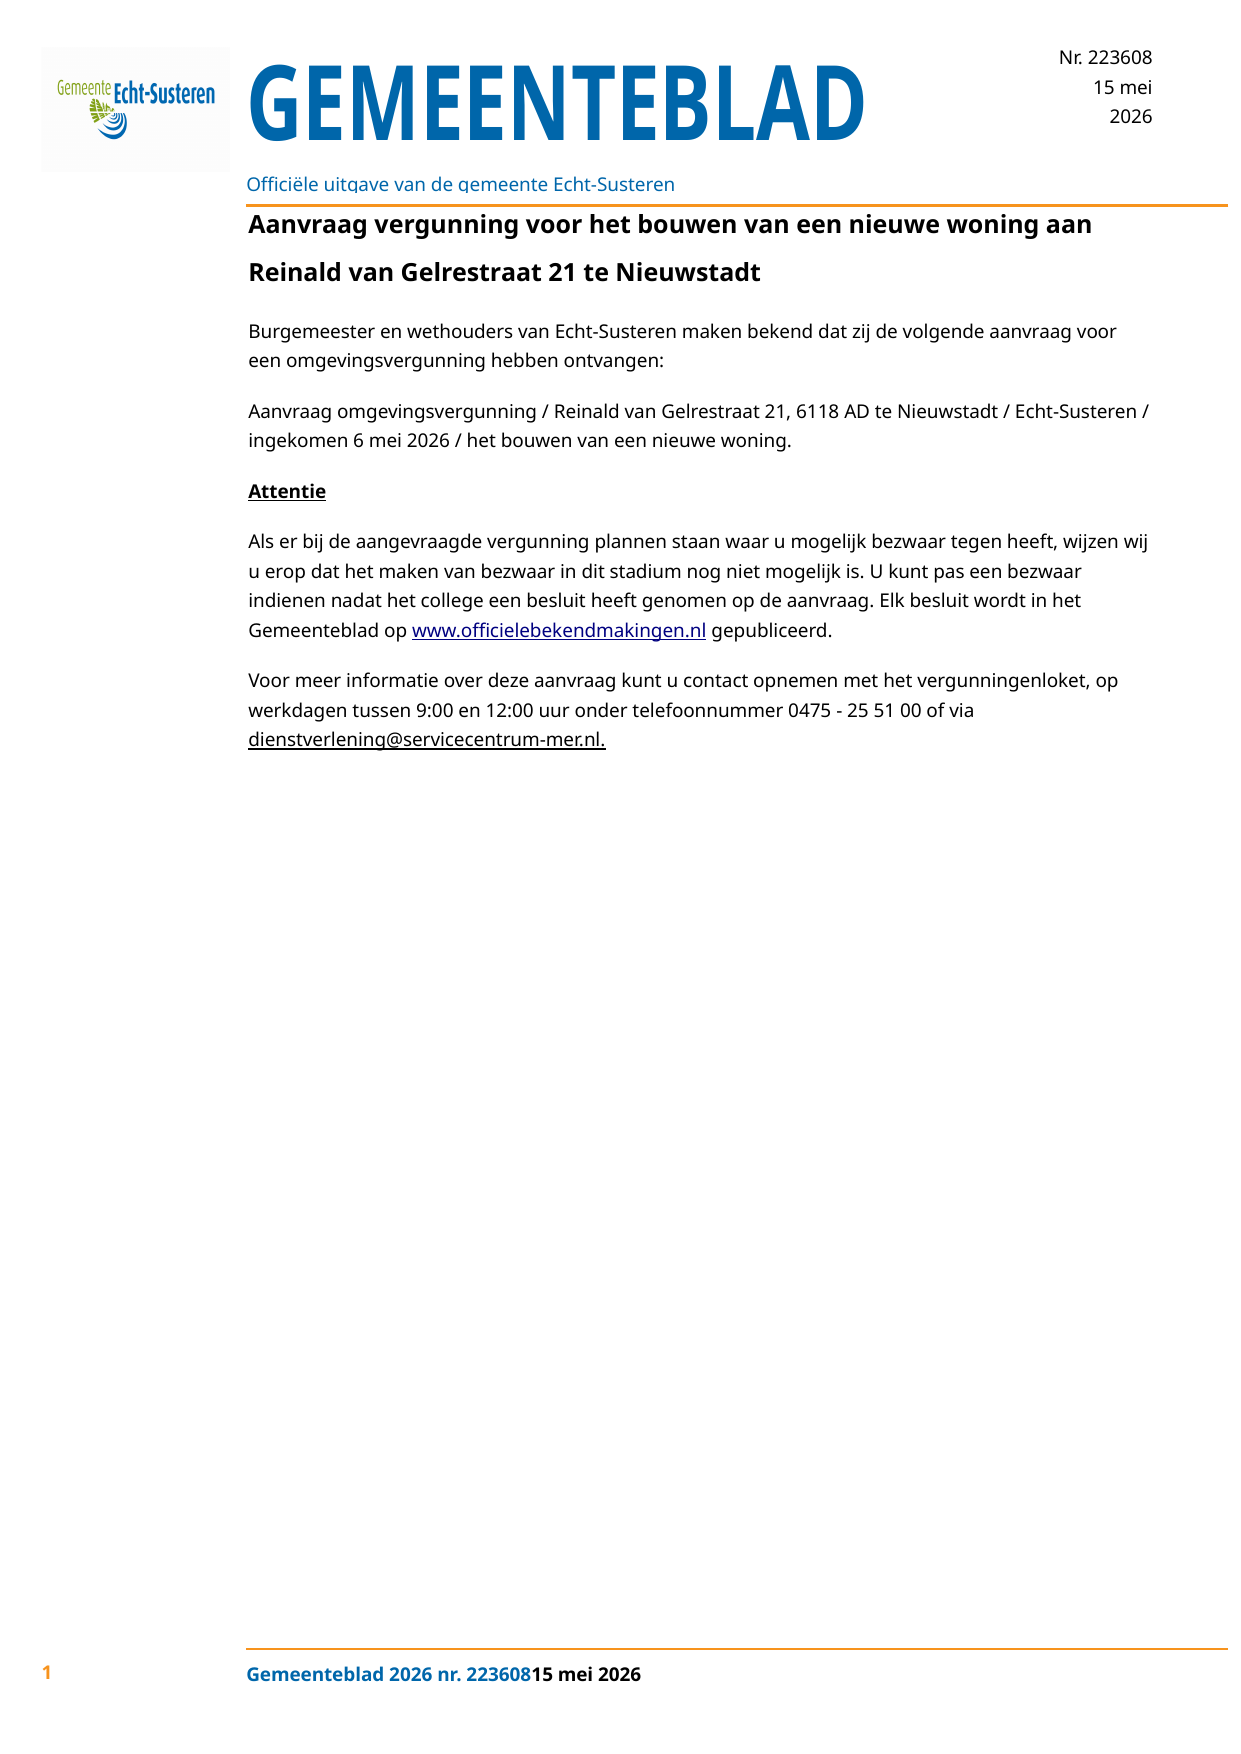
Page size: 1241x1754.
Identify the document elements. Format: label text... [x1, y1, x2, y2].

text Attentie [248, 478, 1152, 504]
text Voor meer informatie over deze aanvraag kunt u contact opnemen met het vergunningenloket, op werkdagen tussen 9:00 en 12:00 uur onder telefoonnummer 0475 - 25 51 00 of via dienstverlening@servicecentrum-mer.nl. [248, 667, 1152, 752]
text Burgemeester en wethouders van Echt-Susteren maken bekend dat zij de volgende aanvraag voor een omgevingsvergunning hebben ontvangen: [248, 318, 1152, 373]
picture [41, 47, 231, 172]
text Als er bij de aangevraagde vergunning plannen staan waar u mogelijk bezwaar tegen heeft, wijzen wij u erop dat het maken van bezwaar in dit stadium nog niet mogelijk is. U kunt pas een bezwaar indienen nadat het college een besluit heeft genomen op de aanvraag. Elk besluit wordt in het Gemeenteblad op www.officielebekendmakingen.nl gepubliceerd. [248, 528, 1152, 643]
text Aanvraag omgevingsvergunning / Reinald van Gelrestraat 21, 6118 AD te Nieuwstadt / Echt-Susteren / ingekomen 6 mei 2026 / het bouwen van een nieuwe woning. [248, 398, 1152, 453]
text Aanvraag vergunning voor het bouwen van een nieuwe woning aan Reinald van Gelrestraat 21 te Nieuwstadt [248, 207, 1152, 288]
